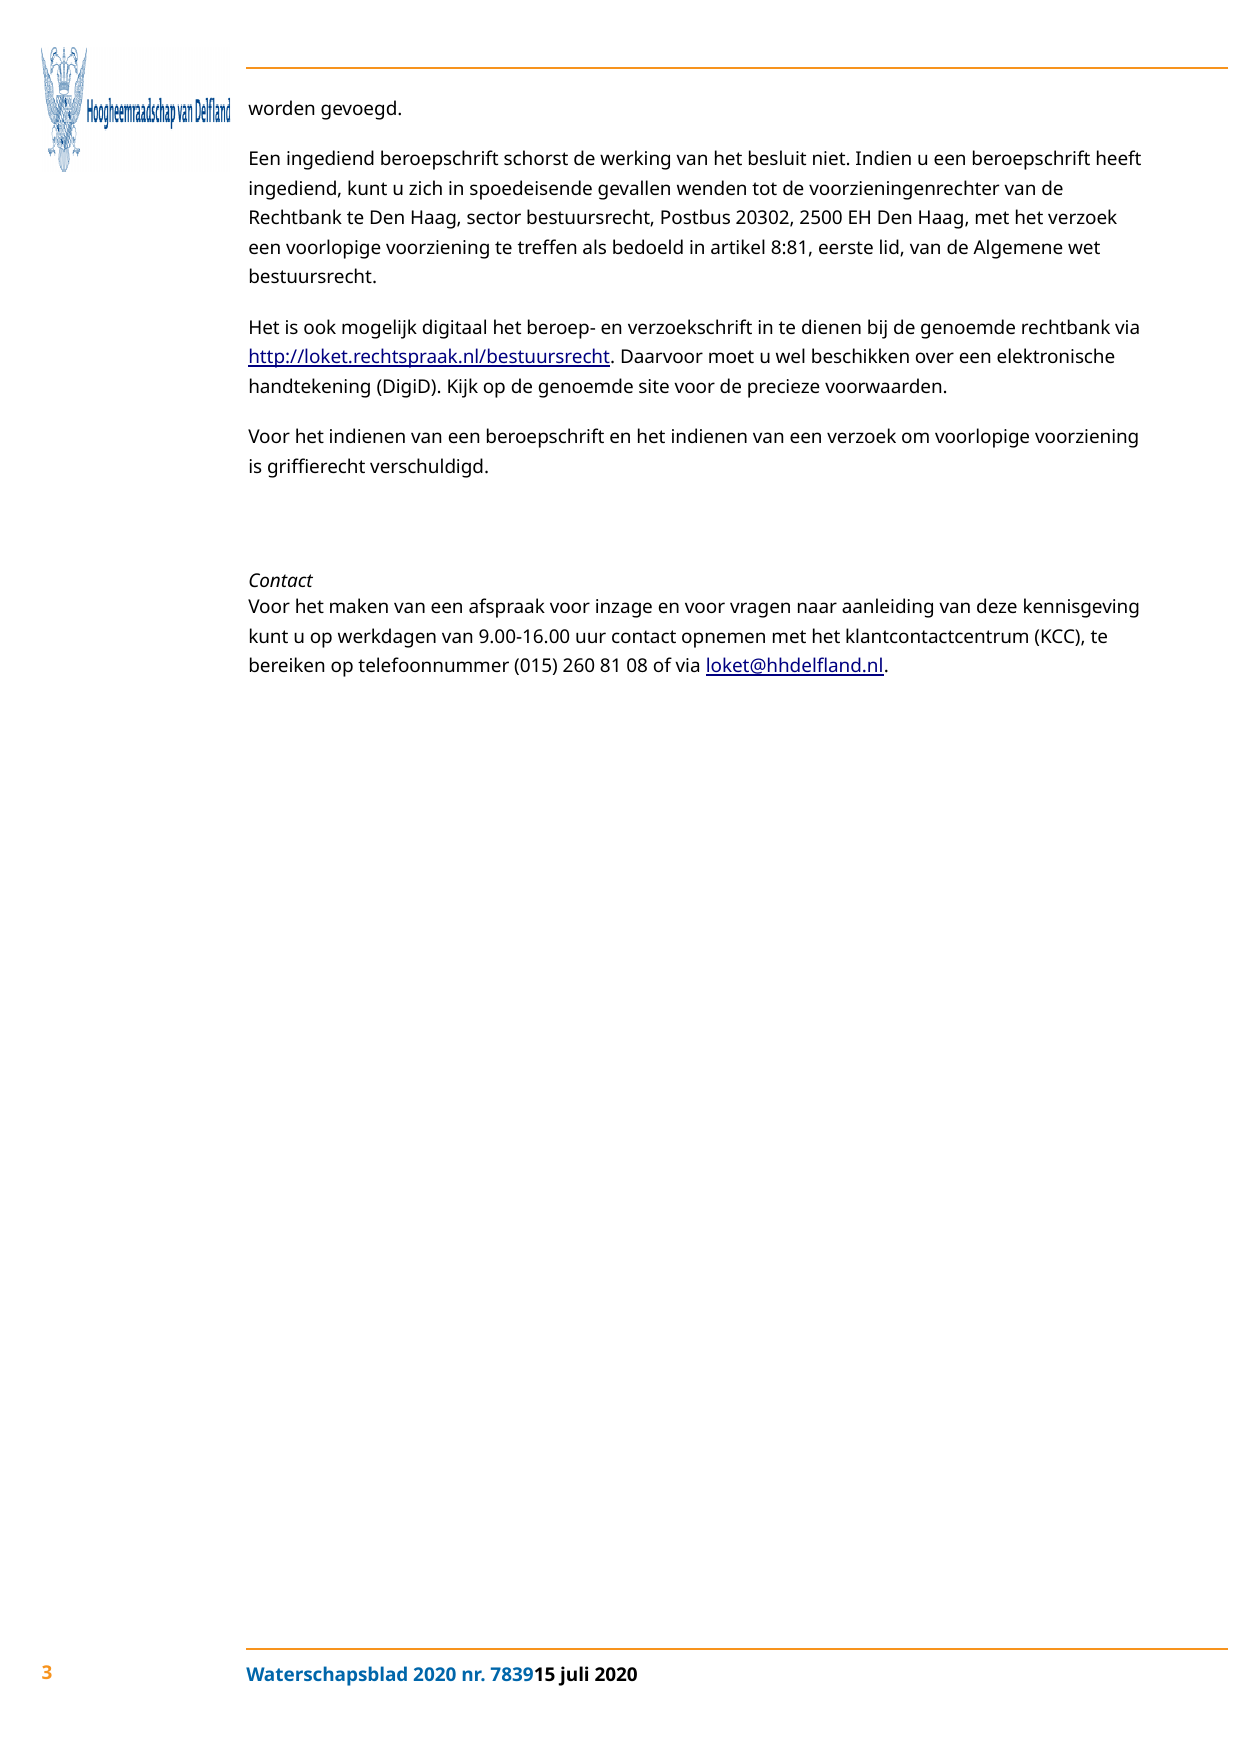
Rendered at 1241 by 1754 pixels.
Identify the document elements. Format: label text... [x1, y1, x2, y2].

text Voor het maken van een afspraak voor inzage en voor vragen naar aanleiding van deze kennisgeving kunt u op werkdagen van 9.00-16.00 uur contact opnemen met het klantcontactcentrum (KCC), te bereiken op telefoonnummer (015) 260 81 08 of via loket@hhdelfland.nl. [248, 593, 1152, 678]
text Het is ook mogelijk digitaal het beroep- en verzoekschrift in te dienen bij de genoemde rechtbank via http://loket.rechtspraak.nl/bestuursrecht. Daarvoor moet u wel beschikken over een elektronische handtekening (DigiD). Kijk op de genoemde site voor de precieze voorwaarden. [248, 314, 1152, 399]
text Contact [248, 567, 1152, 593]
text Een ingediend beroepschrift schorst de werking van het besluit niet. Indien u een beroepschrift heeft ingediend, kunt u zich in spoedeisende gevallen wenden tot de voorzieningenrechter van de Rechtbank te Den Haag, sector bestuursrecht, Postbus 20302, 2500 EH Den Haag, met het verzoek een voorlopige voorziening te treffen als bedoeld in artikel 8:81, eerste lid, van de Algemene wet bestuursrecht. [248, 145, 1152, 289]
picture [41, 47, 231, 172]
text Voor het indienen van een beroepschrift en het indienen van een verzoek om voorlopige voorziening is griffierecht verschuldigd. [248, 423, 1152, 479]
text worden gevoegd. [248, 95, 1152, 121]
